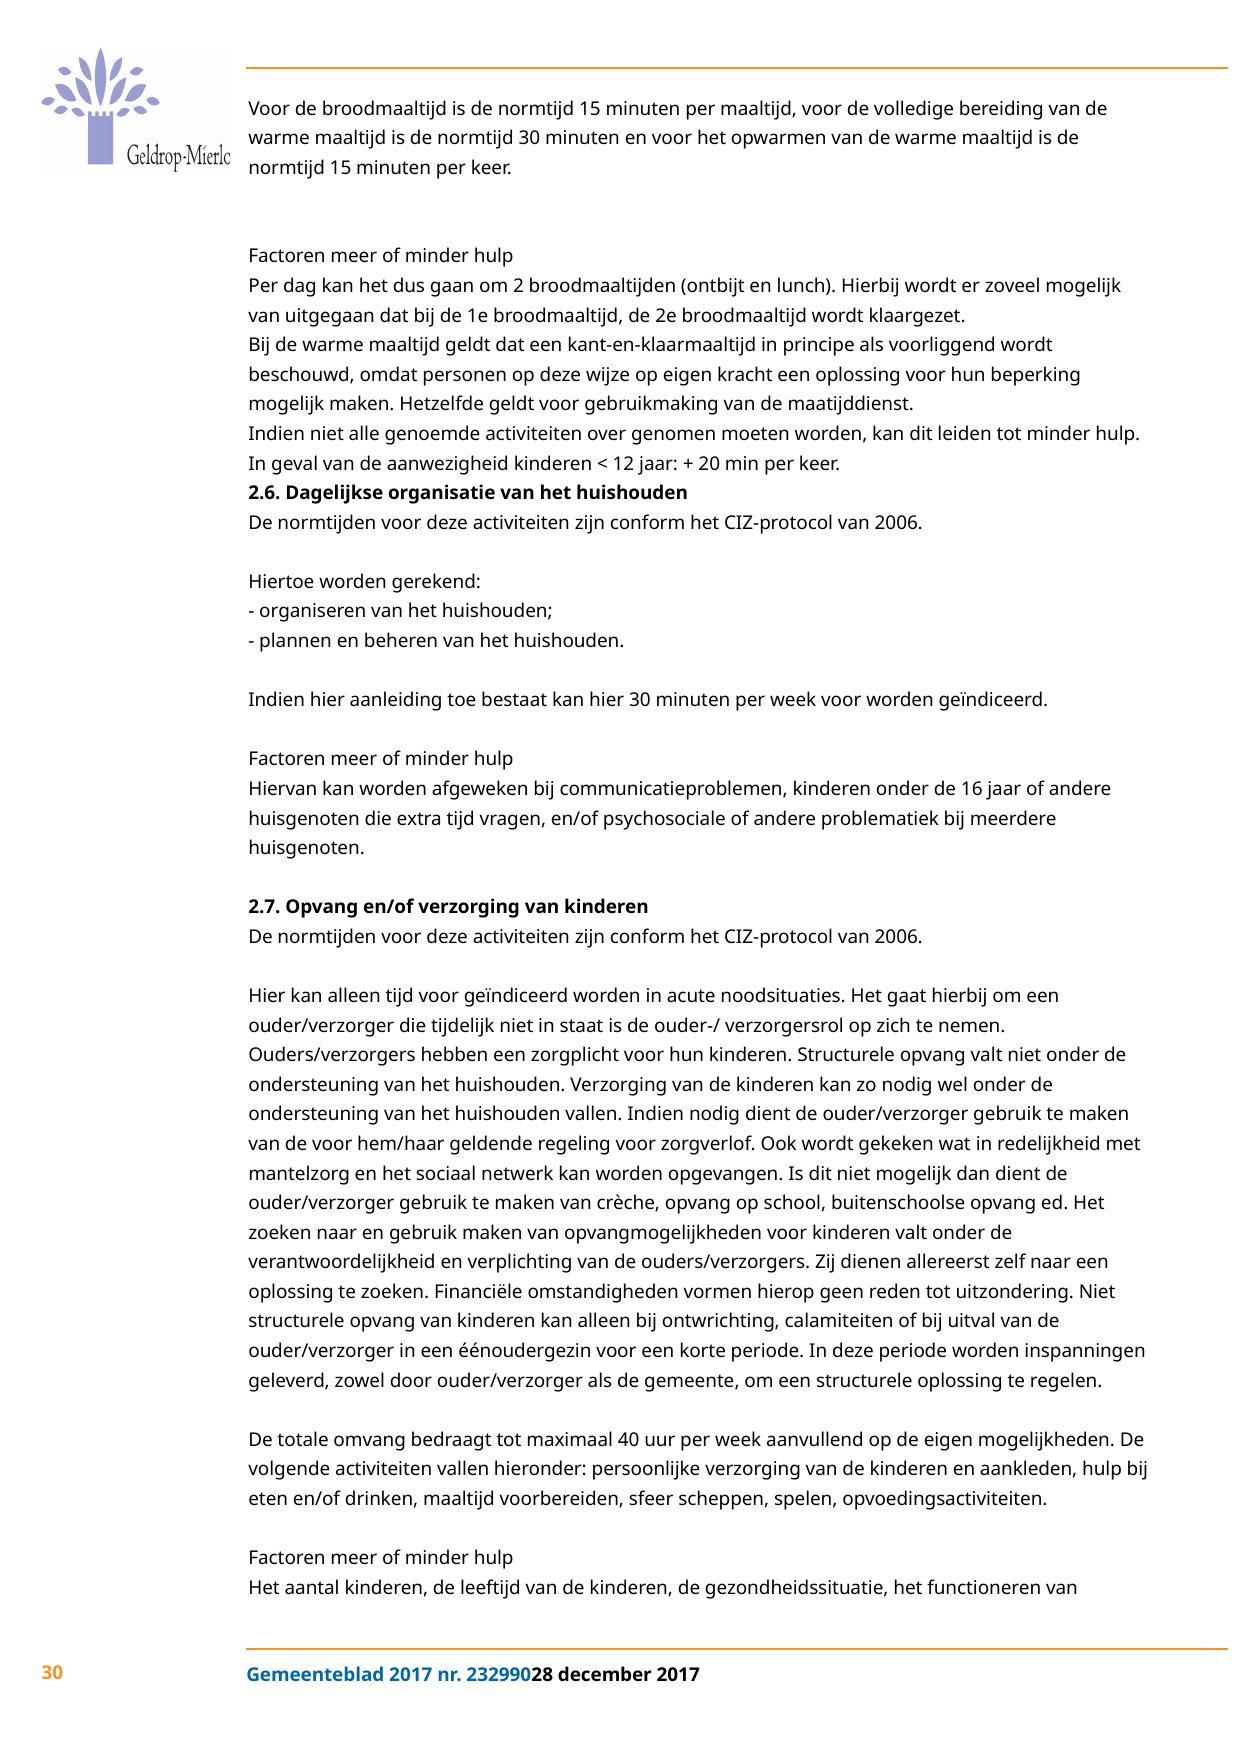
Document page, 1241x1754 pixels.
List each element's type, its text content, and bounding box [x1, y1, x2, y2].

text 2.7. Opvang en/of verzorging van kinderen [248, 893, 1152, 919]
text Hiervan kan worden afgeweken bij communicatieproblemen, kinderen onder de 16 jaar of andere huisgenoten die extra tijd vragen, en/of psychosociale of andere problematiek bij meerdere huisgenoten. [248, 775, 1152, 860]
text Voor de broodmaaltijd is de normtijd 15 minuten per maaltijd, voor de volledige bereiding van de warme maaltijd is de normtijd 30 minuten en voor het opwarmen van de warme maaltijd is de normtijd 15 minuten per keer. [248, 95, 1152, 180]
text Per dag kan het dus gaan om 2 broodmaaltijden (ontbijt en lunch). Hierbij wordt er zoveel mogelijk van uitgegaan dat bij de 1e broodmaaltijd, de 2e broodmaaltijd wordt klaargezet. [248, 272, 1152, 328]
text Bij de warme maaltijd geldt dat een kant-en-klaarmaaltijd in principe als voorliggend wordt beschouwd, omdat personen op deze wijze op eigen kracht een oplossing voor hun beperking mogelijk maken. Hetzelfde geldt voor gebruikmaking van de maatijddienst. [248, 331, 1152, 416]
text Het aantal kinderen, de leeftijd van de kinderen, de gezondheidssituatie, het functioneren van [248, 1574, 1152, 1600]
text - plannen en beheren van het huishouden. [248, 627, 1152, 653]
text Hier kan alleen tijd voor geïndiceerd worden in acute noodsituaties. Het gaat hierbij om een ouder/verzorger die tijdelijk niet in staat is de ouder-/ verzorgersrol op zich te nemen. Ouders/verzorgers hebben een zorgplicht voor hun kinderen. Structurele opvang valt niet onder de ondersteuning van het huishouden. Verzorging van de kinderen kan zo nodig wel onder de ondersteuning van het huishouden vallen. Indien nodig dient de ouder/verzorger gebruik te maken van de voor hem/haar geldende regeling voor zorgverlof. Ook wordt gekeken wat in redelijkheid met mantelzorg en het sociaal netwerk kan worden opgevangen. Is dit niet mogelijk dan dient de ouder/verzorger gebruik te maken van crèche, opvang op school, buitenschoolse opvang ed. Het zoeken naar en gebruik maken van opvangmogelijkheden voor kinderen valt onder de verantwoordelijkheid en verplichting van de ouders/verzorgers. Zij dienen allereerst zelf naar een oplossing te zoeken. Financiële omstandigheden vormen hierop geen reden tot uitzondering. Niet structurele opvang van kinderen kan alleen bij ontwrichting, calamiteiten of bij uitval van de ouder/verzorger in een éénoudergezin voor een korte periode. In deze periode worden inspanningen geleverd, zowel door ouder/verzorger als de gemeente, om een structurele oplossing te regelen. [248, 982, 1152, 1393]
text 2.6. Dagelijkse organisatie van het huishouden [248, 479, 1152, 505]
text De normtijden voor deze activiteiten zijn conform het CIZ-protocol van 2006. [248, 509, 1152, 535]
picture [41, 47, 231, 172]
text In geval van de aanwezigheid kinderen < 12 jaar: + 20 min per keer. [248, 450, 1152, 476]
text De normtijden voor deze activiteiten zijn conform het CIZ-protocol van 2006. [248, 923, 1152, 949]
text De totale omvang bedraagt tot maximaal 40 uur per week aanvullend op de eigen mogelijkheden. De volgende activiteiten vallen hieronder: persoonlijke verzorging van de kinderen en aankleden, hulp bij eten en/of drinken, maaltijd voorbereiden, sfeer scheppen, spelen, opvoedingsactiviteiten. [248, 1426, 1152, 1511]
text - organiseren van het huishouden; [248, 598, 1152, 623]
text Factoren meer of minder hulp [248, 243, 1152, 268]
text Indien hier aanleiding toe bestaat kan hier 30 minuten per week voor worden geïndiceerd. [248, 686, 1152, 712]
text Factoren meer of minder hulp [248, 1544, 1152, 1570]
text Factoren meer of minder hulp [248, 746, 1152, 771]
text Hiertoe worden gerekend: [248, 568, 1152, 594]
text Indien niet alle genoemde activiteiten over genomen moeten worden, kan dit leiden tot minder hulp. [248, 420, 1152, 446]
